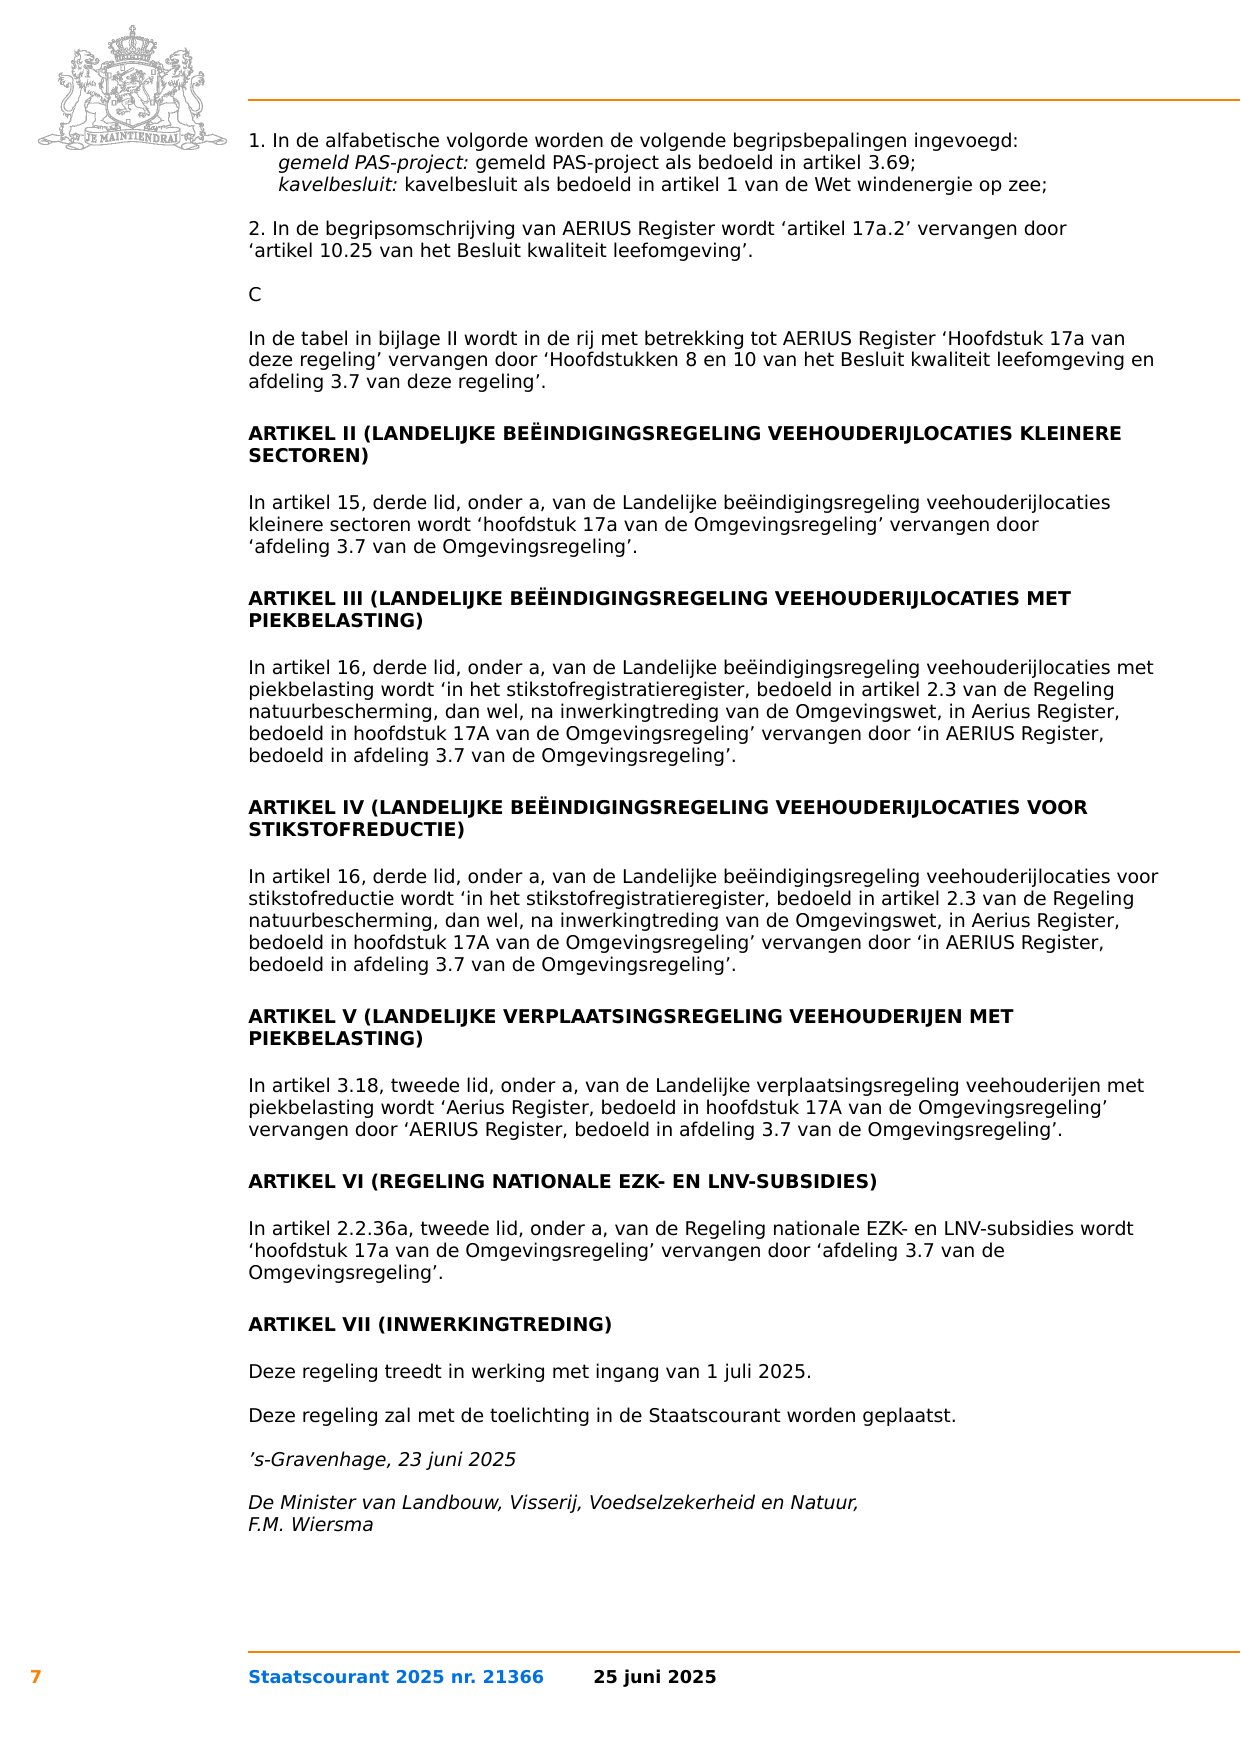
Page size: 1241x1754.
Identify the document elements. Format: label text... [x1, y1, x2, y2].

text 1. In de alfabetische volgorde worden de volgende begripsbepalingen ingevoegd: [248, 130, 1163, 152]
picture [38, 25, 227, 150]
text In artikel 3.18, tweede lid, onder a, van de Landelijke verplaatsingsregeling veehouderijen met piekbelasting wordt ‘Aerius Register, bedoeld in hoofdstuk 17A van de Omgevingsregeling’ vervangen door ‘AERIUS Register, bedoeld in afdeling 3.7 van de Omgevingsregeling’. [248, 1075, 1163, 1141]
text In de tabel in bijlage II wordt in de rij met betrekking tot AERIUS Register ‘Hoofdstuk 17a van deze regeling’ vervangen door ‘Hoofdstukken 8 en 10 van het Besluit kwaliteit leefomgeving en afdeling 3.7 van deze regeling’. [248, 327, 1163, 393]
subtitle ARTIKEL III (LANDELIJKE BEËINDIGINGSREGELING VEEHOUDERIJLOCATIES MET PIEKBELASTING) [248, 588, 1163, 632]
text ’s-Gravenhage, 23 juni 2025 [248, 1448, 1163, 1470]
subtitle ARTIKEL II (LANDELIJKE BEËINDIGINGSREGELING VEEHOUDERIJLOCATIES KLEINERE SECTOREN) [248, 423, 1163, 467]
subtitle ARTIKEL VII (INWERKINGTREDING) [248, 1314, 1163, 1336]
text kavelbesluit: kavelbesluit als bedoeld in artikel 1 van de Wet windenergie op zee; [278, 174, 1163, 196]
subtitle ARTIKEL IV (LANDELIJKE BEËINDIGINGSREGELING VEEHOUDERIJLOCATIES VOOR STIKSTOFREDUCTIE) [248, 797, 1163, 841]
text In artikel 15, derde lid, onder a, van de Landelijke beëindigingsregeling veehouderijlocaties kleinere sectoren wordt ‘hoofdstuk 17a van de Omgevingsregeling’ vervangen door ‘afdeling 3.7 van de Omgevingsregeling’. [248, 492, 1163, 558]
subtitle ARTIKEL VI (REGELING NATIONALE EZK- EN LNV-SUBSIDIES) [248, 1171, 1163, 1193]
subtitle ARTIKEL V (LANDELIJKE VERPLAATSINGSREGELING VEEHOUDERIJEN MET PIEKBELASTING) [248, 1006, 1163, 1050]
text C [248, 283, 1163, 306]
text In artikel 16, derde lid, onder a, van de Landelijke beëindigingsregeling veehouderijlocaties voor stikstofreductie wordt ‘in het stikstofregistratieregister, bedoeld in artikel 2.3 van de Regeling natuurbescherming, dan wel, na inwerkingtreding van de Omgevingswet, in Aerius Register, bedoeld in hoofdstuk 17A van de Omgevingsregeling’ vervangen door ‘in AERIUS Register, bedoeld in afdeling 3.7 van de Omgevingsregeling’. [248, 866, 1163, 976]
text In artikel 16, derde lid, onder a, van de Landelijke beëindigingsregeling veehouderijlocaties met piekbelasting wordt ‘in het stikstofregistratieregister, bedoeld in artikel 2.3 van de Regeling natuurbescherming, dan wel, na inwerkingtreding van de Omgevingswet, in Aerius Register, bedoeld in hoofdstuk 17A van de Omgevingsregeling’ vervangen door ‘in AERIUS Register, bedoeld in afdeling 3.7 van de Omgevingsregeling’. [248, 657, 1163, 767]
text Deze regeling zal met de toelichting in de Staatscourant worden geplaatst. [248, 1404, 1163, 1427]
text Deze regeling treedt in werking met ingang van 1 juli 2025. [248, 1361, 1163, 1383]
text 2. In de begripsomschrijving van AERIUS Register wordt ‘artikel 17a.2’ vervangen door ‘artikel 10.25 van het Besluit kwaliteit leefomgeving’. [248, 218, 1163, 262]
text In artikel 2.2.36a, tweede lid, onder a, van de Regeling nationale EZK- en LNV-subsidies wordt ‘hoofdstuk 17a van de Omgevingsregeling’ vervangen door ‘afdeling 3.7 van de Omgevingsregeling’. [248, 1218, 1163, 1284]
text De Minister van Landbouw, Visserij, Voedselzekerheid en Natuur, F.M. Wiersma [248, 1492, 1163, 1536]
text gemeld PAS-project: gemeld PAS-project als bedoeld in artikel 3.69; [278, 152, 1163, 174]
